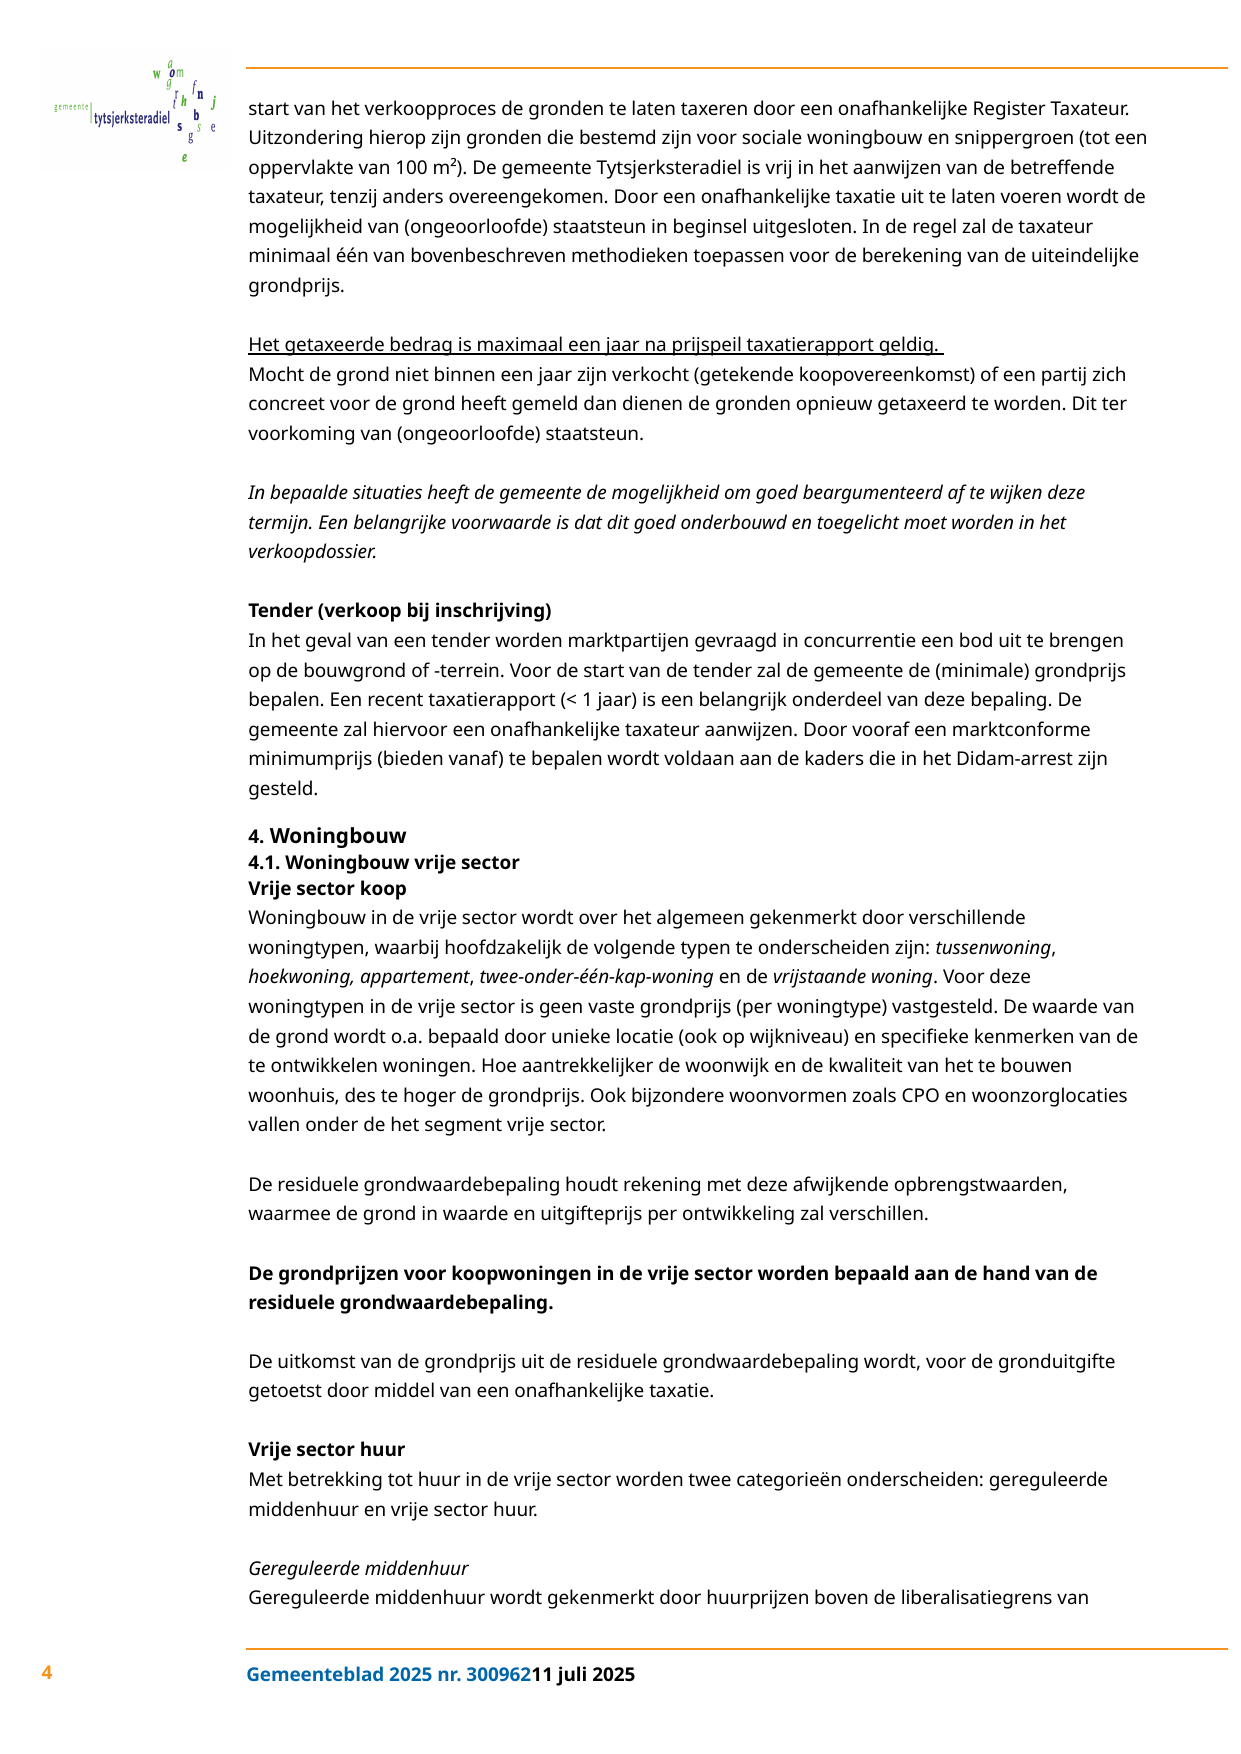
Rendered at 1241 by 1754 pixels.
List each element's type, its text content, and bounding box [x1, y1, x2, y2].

text Het getaxeerde bedrag is maximaal een jaar na prijspeil taxatierapport geldig. [248, 331, 1152, 357]
text start van het verkoopproces de gronden te laten taxeren door een onafhankelijke Register Taxateur. Uitzondering hierop zijn gronden die bestemd zijn voor sociale woningbouw en snippergroen (tot een oppervlakte van 100 m²). De gemeente Tytsjerksteradiel is vrij in het aanwijzen van de betreffende taxateur, tenzij anders overeengekomen. Door een onafhankelijke taxatie uit te laten voeren wordt de mogelijkheid van (ongeoorloofde) staatsteun in beginsel uitgesloten. In de regel zal de taxateur minimaal één van bovenbeschreven methodieken toepassen voor de berekening van de uiteindelijke grondprijs. [248, 95, 1152, 298]
text In bepaalde situaties heeft de gemeente de mogelijkheid om goed beargumenteerd af te wijken deze termijn. Een belangrijke voorwaarde is dat dit goed onderbouwd en toegelicht moet worden in het verkoopdossier. [248, 479, 1152, 564]
text De uitkomst van de grondprijs uit de residuele grondwaardebepaling wordt, voor de gronduitgifte getoetst door middel van een onafhankelijke taxatie. [248, 1348, 1152, 1403]
text 4.1. Woningbouw vrije sector [248, 849, 1152, 875]
table_header De grondprijzen voor koopwoningen in de vrije sector worden bepaald aan de hand van de residuele grondwaardebepaling. [248, 1260, 1152, 1315]
text Tender (verkoop bij inschrijving) [248, 598, 1152, 623]
text Gereguleerde middenhuur [248, 1555, 1152, 1581]
text 4. Woningbouw [248, 821, 1152, 849]
text Met betrekking tot huur in de vrije sector worden twee categorieën onderscheiden: gereguleerde middenhuur en vrije sector huur. [248, 1466, 1152, 1521]
text In het geval van een tender worden marktpartijen gevraagd in concurrentie een bod uit te brengen op de bouwgrond of -terrein. Voor de start van de tender zal de gemeente de (minimale) grondprijs bepalen. Een recent taxatierapport (< 1 jaar) is een belangrijk onderdeel van deze bepaling. De gemeente zal hiervoor een onafhankelijke taxateur aanwijzen. Door vooraf een marktconforme minimumprijs (bieden vanaf) te bepalen wordt voldaan aan de kaders die in het Didam-arrest zijn gesteld. [248, 627, 1152, 801]
text De residuele grondwaardebepaling houdt rekening met deze afwijkende opbrengstwaarden, waarmee de grond in waarde en uitgifteprijs per ontwikkeling zal verschillen. [248, 1171, 1152, 1226]
text Woningbouw in de vrije sector wordt over het algemeen gekenmerkt door verschillende woningtypen, waarbij hoofdzakelijk de volgende typen te onderscheiden zijn: tussenwoning, hoekwoning, appartement, twee-onder-één-kap-woning en de vrijstaande woning. Voor deze woningtypen in de vrije sector is geen vaste grondprijs (per woningtype) vastgesteld. De waarde van de grond wordt o.a. bepaald door unieke locatie (ook op wijkniveau) en specifieke kenmerken van de te ontwikkelen woningen. Hoe aantrekkelijker de woonwijk en de kwaliteit van het te bouwen woonhuis, des te hoger de grondprijs. Ook bijzondere woonvormen zoals CPO en woonzorglocaties vallen onder de het segment vrije sector. [248, 904, 1152, 1137]
text Vrije sector huur [248, 1437, 1152, 1462]
picture [41, 47, 231, 172]
text Vrije sector koop [248, 875, 1152, 901]
text Mocht de grond niet binnen een jaar zijn verkocht (getekende koopovereenkomst) of een partij zich concreet voor de grond heeft gemeld dan dienen de gronden opnieuw getaxeerd te worden. Dit ter voorkoming van (ongeoorloofde) staatsteun. [248, 361, 1152, 446]
text Gereguleerde middenhuur wordt gekenmerkt door huurprijzen boven de liberalisatiegrens van [248, 1584, 1152, 1610]
